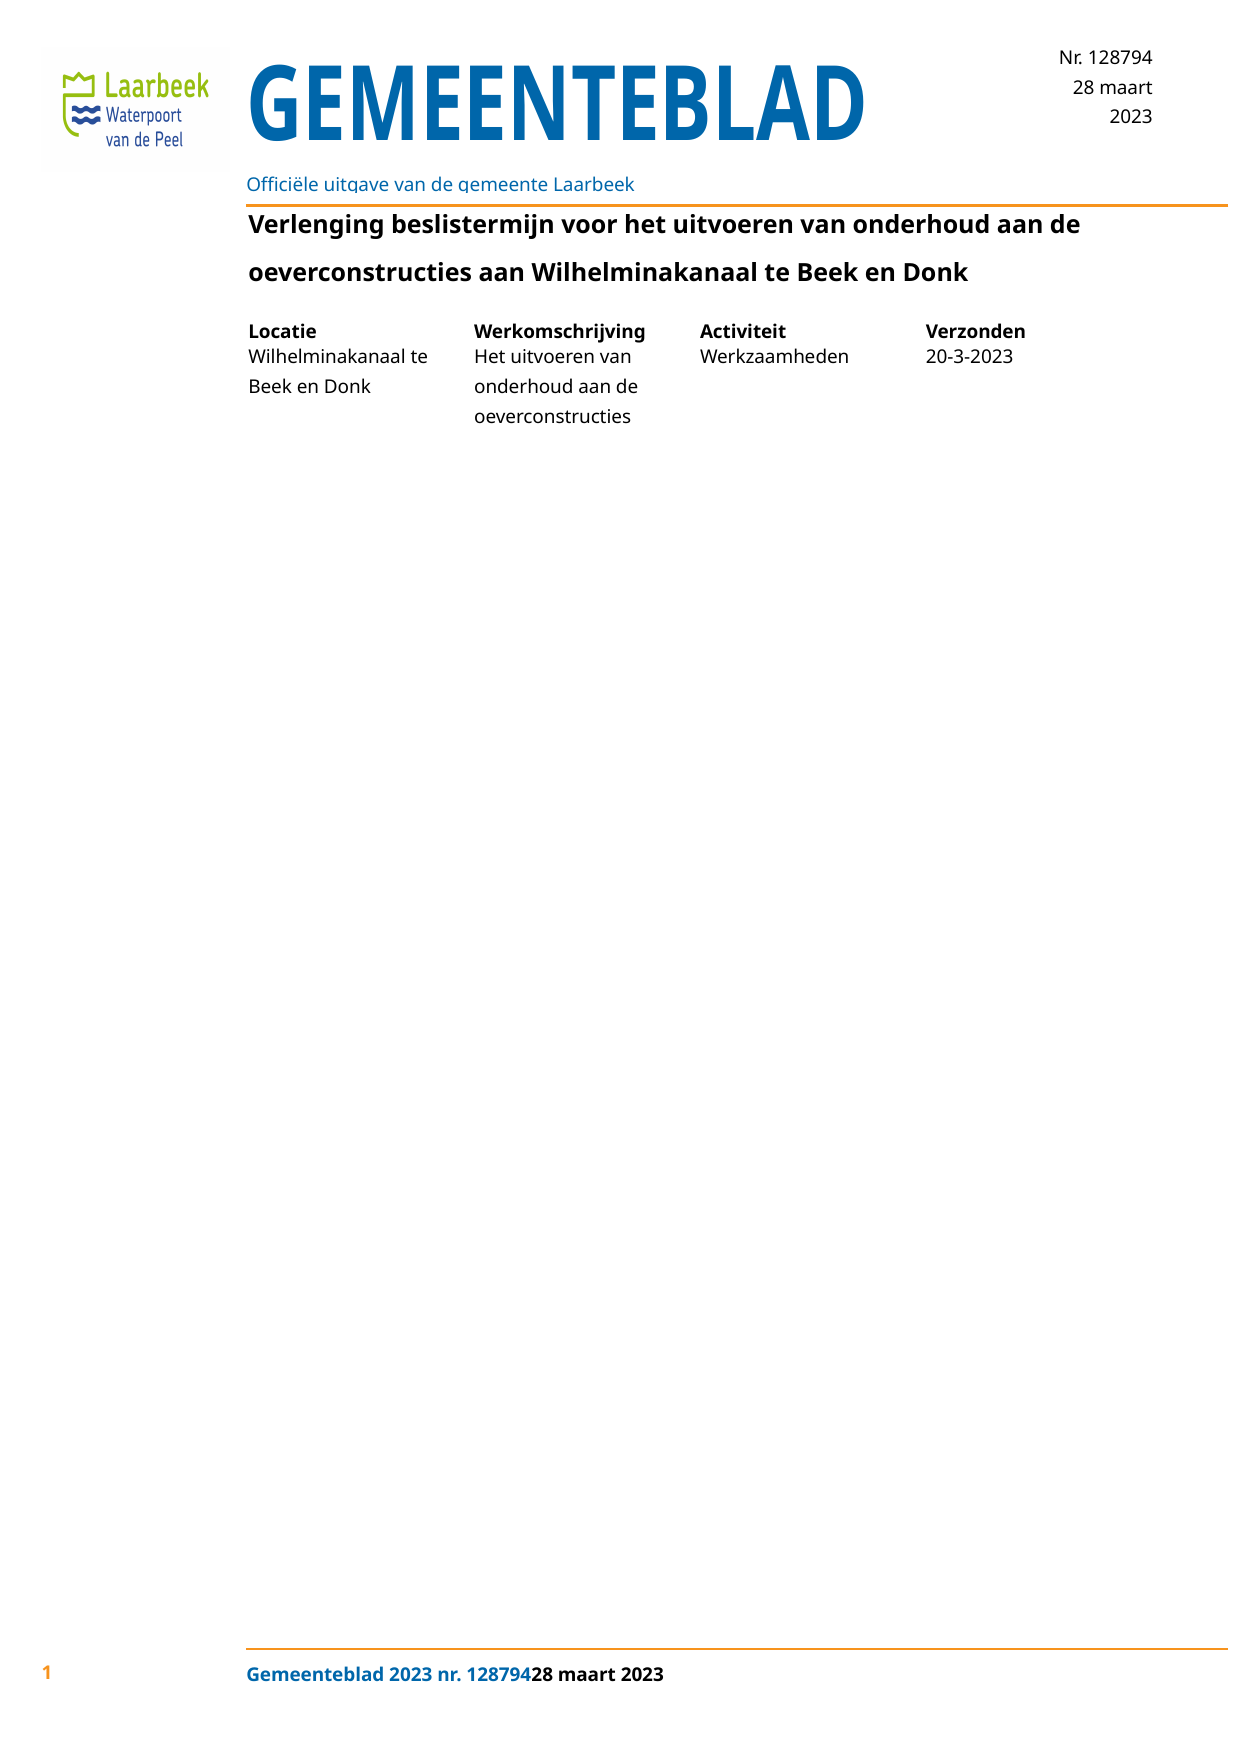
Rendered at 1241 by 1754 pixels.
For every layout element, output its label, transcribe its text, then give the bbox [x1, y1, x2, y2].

table_header Activiteit [700, 318, 926, 344]
text Verlenging beslistermijn voor het uitvoeren van onderhoud aan de oeverconstructies aan Wilhelminakanaal te Beek en Donk [248, 207, 1152, 288]
table_header Locatie [248, 318, 474, 344]
picture [41, 47, 231, 172]
table_header Verzonden [926, 318, 1152, 344]
table_cell Wilhelminakanaal te Beek en Donk [248, 344, 474, 429]
table_header Werkomschrijving [474, 318, 700, 344]
table_cell 20-3-2023 [926, 344, 1152, 429]
table_cell Het uitvoeren van onderhoud aan de oeverconstructies [474, 344, 700, 429]
table_cell Werkzaamheden [700, 344, 926, 429]
